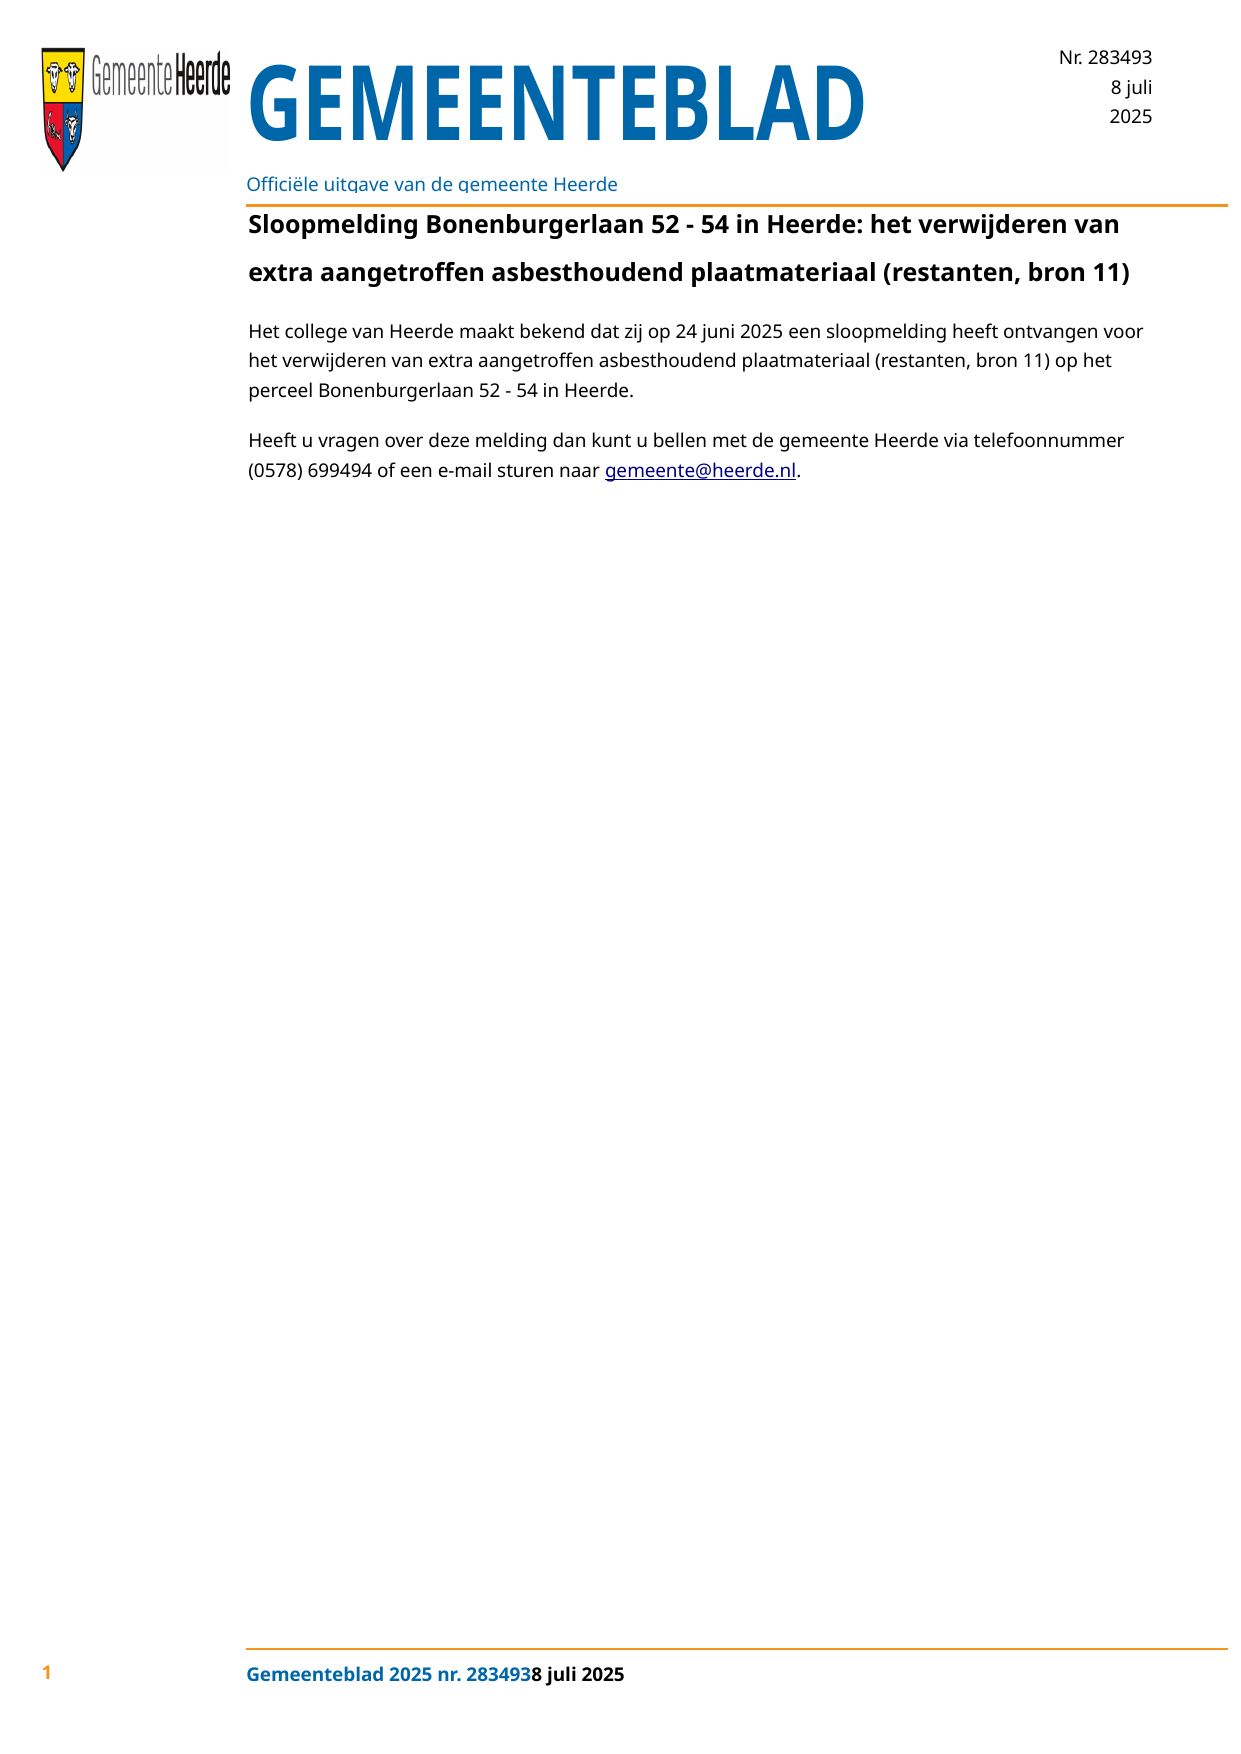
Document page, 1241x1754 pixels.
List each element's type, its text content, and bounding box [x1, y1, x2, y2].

text Heeft u vragen over deze melding dan kunt u bellen met de gemeente Heerde via telefoonnummer (0578) 699494 of een e-mail sturen naar gemeente@heerde.nl. [248, 427, 1152, 483]
picture [41, 47, 231, 172]
text Sloopmelding Bonenburgerlaan 52 - 54 in Heerde: het verwijderen van extra aangetroffen asbesthoudend plaatmateriaal (restanten, bron 11) [248, 207, 1152, 288]
text Het college van Heerde maakt bekend dat zij op 24 juni 2025 een sloopmelding heeft ontvangen voor het verwijderen van extra aangetroffen asbesthoudend plaatmateriaal (restanten, bron 11) op het perceel Bonenburgerlaan 52 - 54 in Heerde. [248, 318, 1152, 403]
